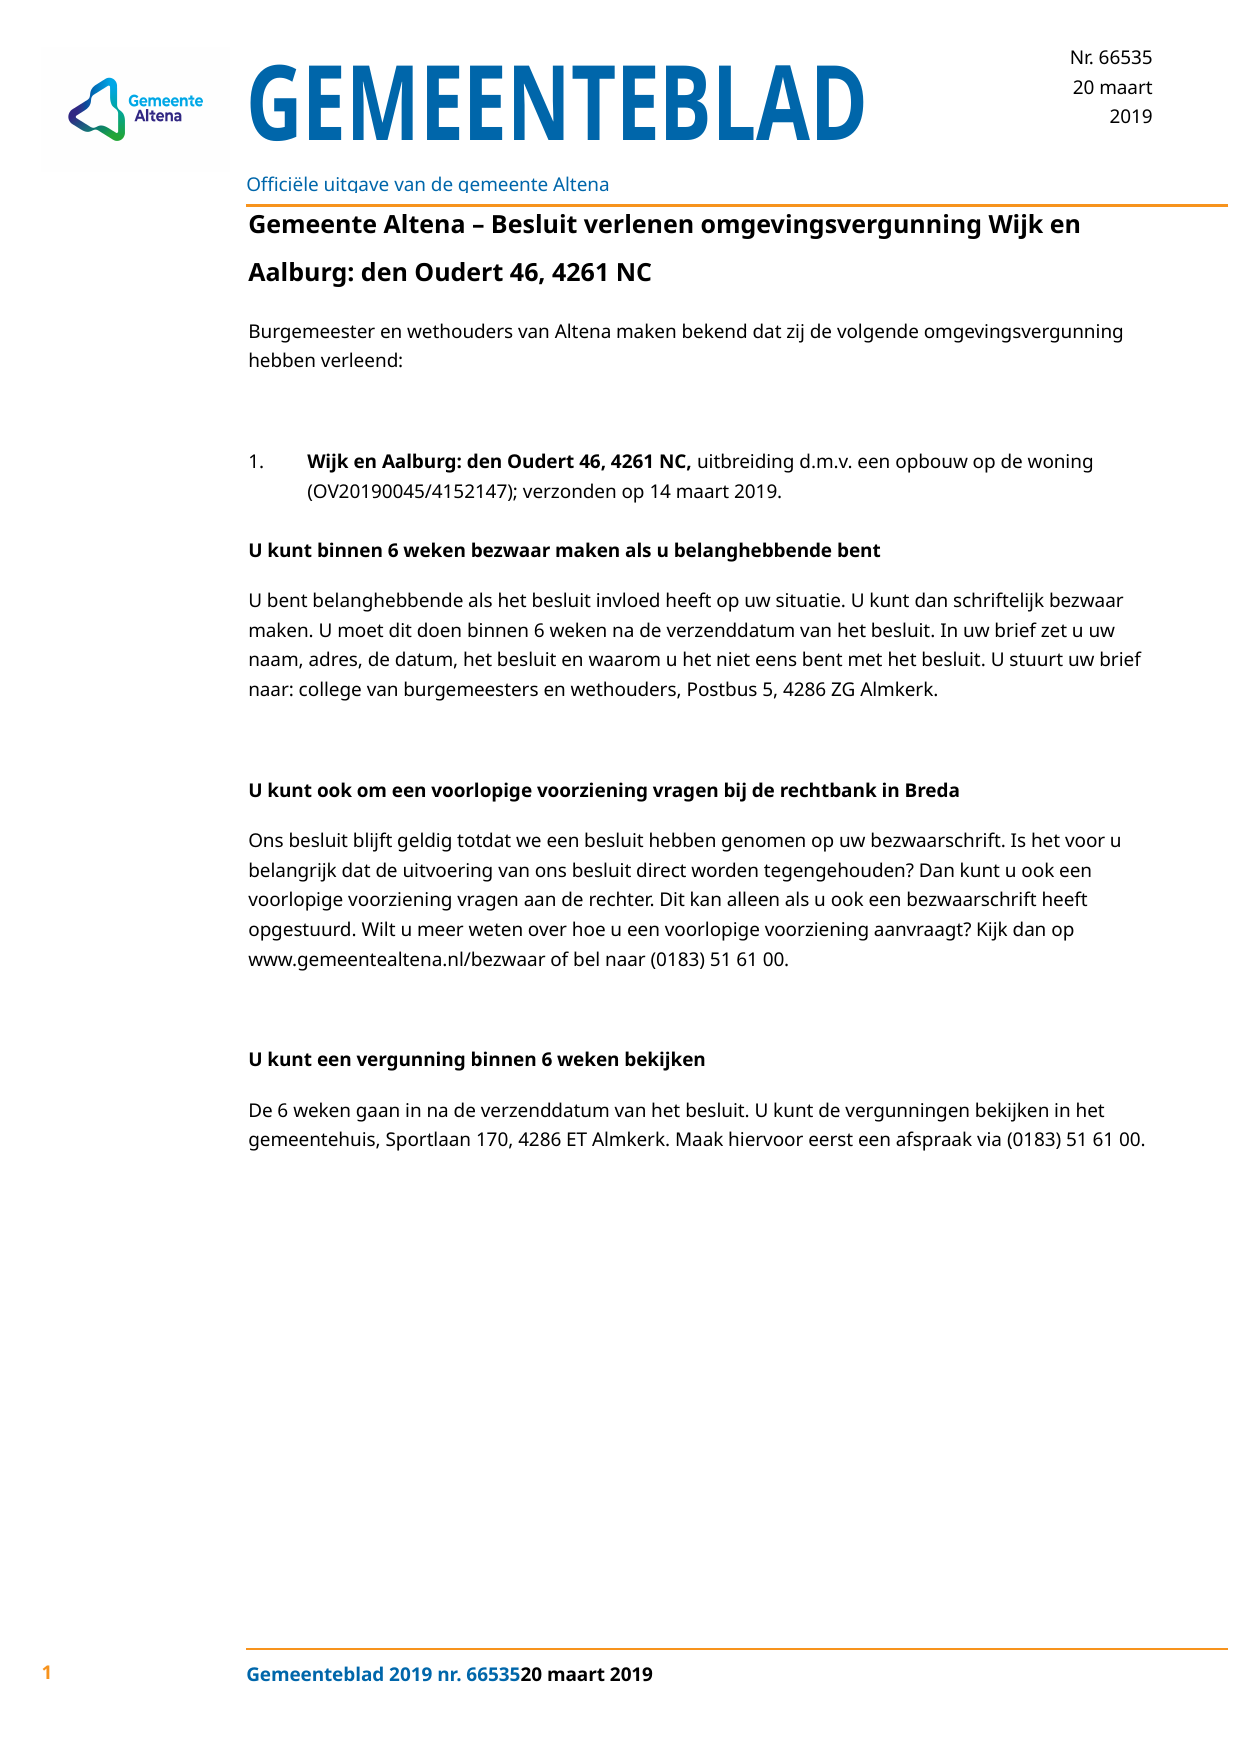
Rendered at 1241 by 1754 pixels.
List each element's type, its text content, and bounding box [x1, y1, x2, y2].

picture [41, 47, 231, 172]
text Burgemeester en wethouders van Altena maken bekend dat zij de volgende omgevingsvergunning hebben verleend: [248, 318, 1152, 373]
text U kunt binnen 6 weken bezwaar maken als u belanghebbende bent [248, 537, 1152, 563]
list Wijk en Aalburg: den Oudert 46, 4261 NC, uitbreiding d.m.v. een opbouw op de woning (OV20190045/4152147); verzonden op 14 maart 2019. [248, 448, 1152, 504]
text Gemeente Altena – Besluit verlenen omgevingsvergunning Wijk en Aalburg: den Oudert 46, 4261 NC [248, 207, 1152, 288]
text U kunt een vergunning binnen 6 weken bekijken [248, 1047, 1152, 1072]
text U bent belanghebbende als het besluit invloed heeft op uw situatie. U kunt dan schriftelijk bezwaar maken. U moet dit doen binnen 6 weken na de verzenddatum van het besluit. In uw brief zet u uw naam, adres, de datum, het besluit en waarom u het niet eens bent met het besluit. U stuurt uw brief naar: college van burgemeesters en wethouders, Postbus 5, 4286 ZG Almkerk. [248, 587, 1152, 702]
text U kunt ook om een voorlopige voorziening vragen bij de rechtbank in Breda [248, 777, 1152, 803]
text Ons besluit blijft geldig totdat we een besluit hebben genomen op uw bezwaarschrift. Is het voor u belangrijk dat de uitvoering van ons besluit direct worden tegengehouden? Dan kunt u ook een voorlopige voorziening vragen aan de rechter. Dit kan alleen als u ook een bezwaarschrift heeft opgestuurd. Wilt u meer weten over hoe u een voorlopige voorziening aanvraagt? Kijk dan op www.gemeentealtena.nl/bezwaar of bel naar (0183) 51 61 00. [248, 827, 1152, 972]
text De 6 weken gaan in na de verzenddatum van het besluit. U kunt de vergunningen bekijken in het gemeentehuis, Sportlaan 170, 4286 ET Almkerk. Maak hiervoor eerst een afspraak via (0183) 51 61 00. [248, 1097, 1152, 1152]
